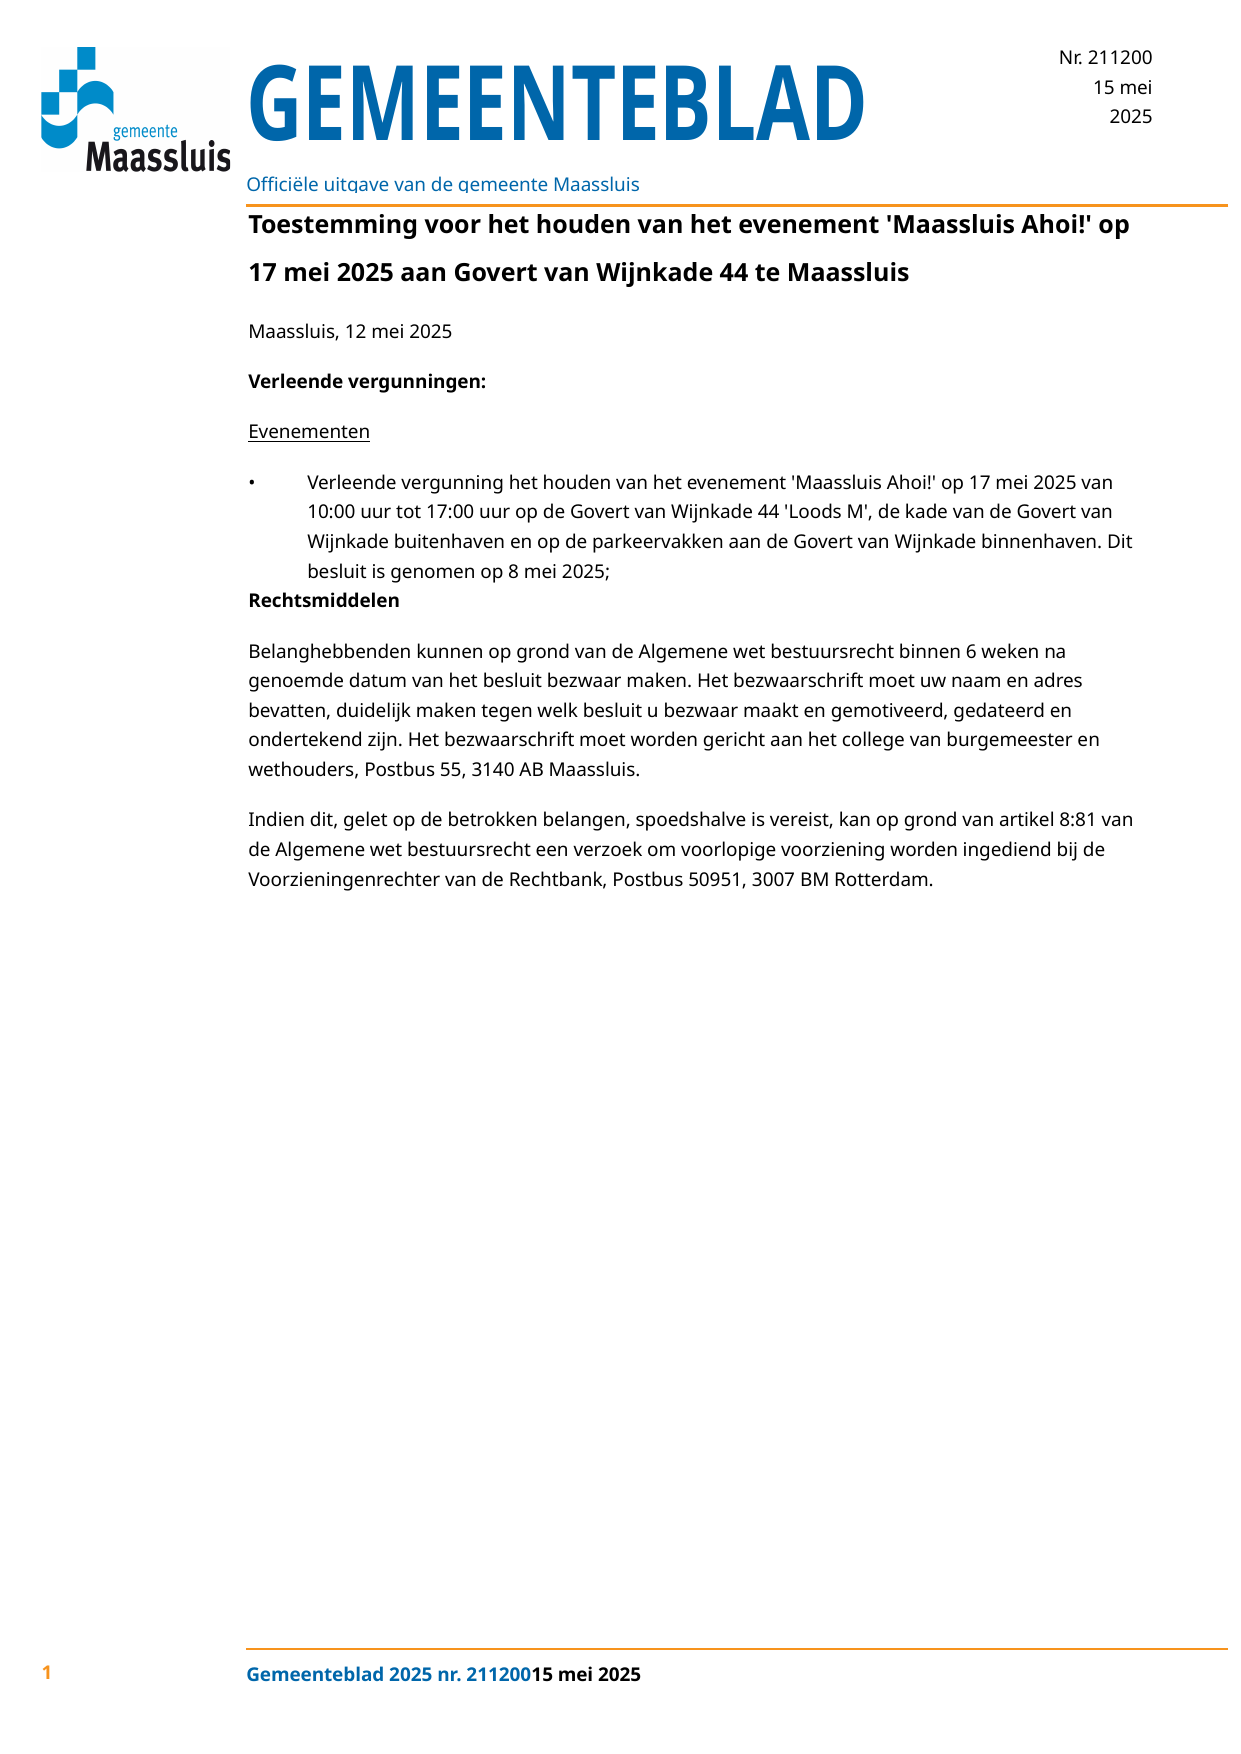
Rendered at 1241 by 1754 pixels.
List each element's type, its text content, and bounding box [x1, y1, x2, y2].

text Verleende vergunningen: [248, 368, 1152, 394]
text Maassluis, 12 mei 2025 [248, 318, 1152, 344]
text Evenementen [248, 419, 1152, 444]
text Rechtsmiddelen [248, 587, 1152, 613]
list Verleende vergunning het houden van het evenement 'Maassluis Ahoi!' op 17 mei 2025 van 10:00 uur tot 17:00 uur op de Govert van Wijnkade 44 'Loods M', de kade van de Govert van Wijnkade buitenhaven en op de parkeervakken aan de Govert van Wijnkade binnenhaven. Dit besluit is genomen op 8 mei 2025; [248, 469, 1152, 584]
text Indien dit, gelet op de betrokken belangen, spoedshalve is vereist, kan op grond van artikel 8:81 van de Algemene wet bestuursrecht een verzoek om voorlopige voorziening worden ingediend bij de Voorzieningenrechter van de Rechtbank, Postbus 50951, 3007 BM Rotterdam. [248, 807, 1152, 892]
picture [41, 47, 231, 172]
text Belanghebbenden kunnen op grond van de Algemene wet bestuursrecht binnen 6 weken na genoemde datum van het besluit bezwaar maken. Het bezwaarschrift moet uw naam en adres bevatten, duidelijk maken tegen welk besluit u bezwaar maakt en gemotiveerd, gedateerd en ondertekend zijn. Het bezwaarschrift moet worden gericht aan het college van burgemeester en wethouders, Postbus 55, 3140 AB Maassluis. [248, 638, 1152, 782]
text Toestemming voor het houden van het evenement 'Maassluis Ahoi!' op 17 mei 2025 aan Govert van Wijnkade 44 te Maassluis [248, 207, 1152, 288]
picture [41, 47, 77, 92]
